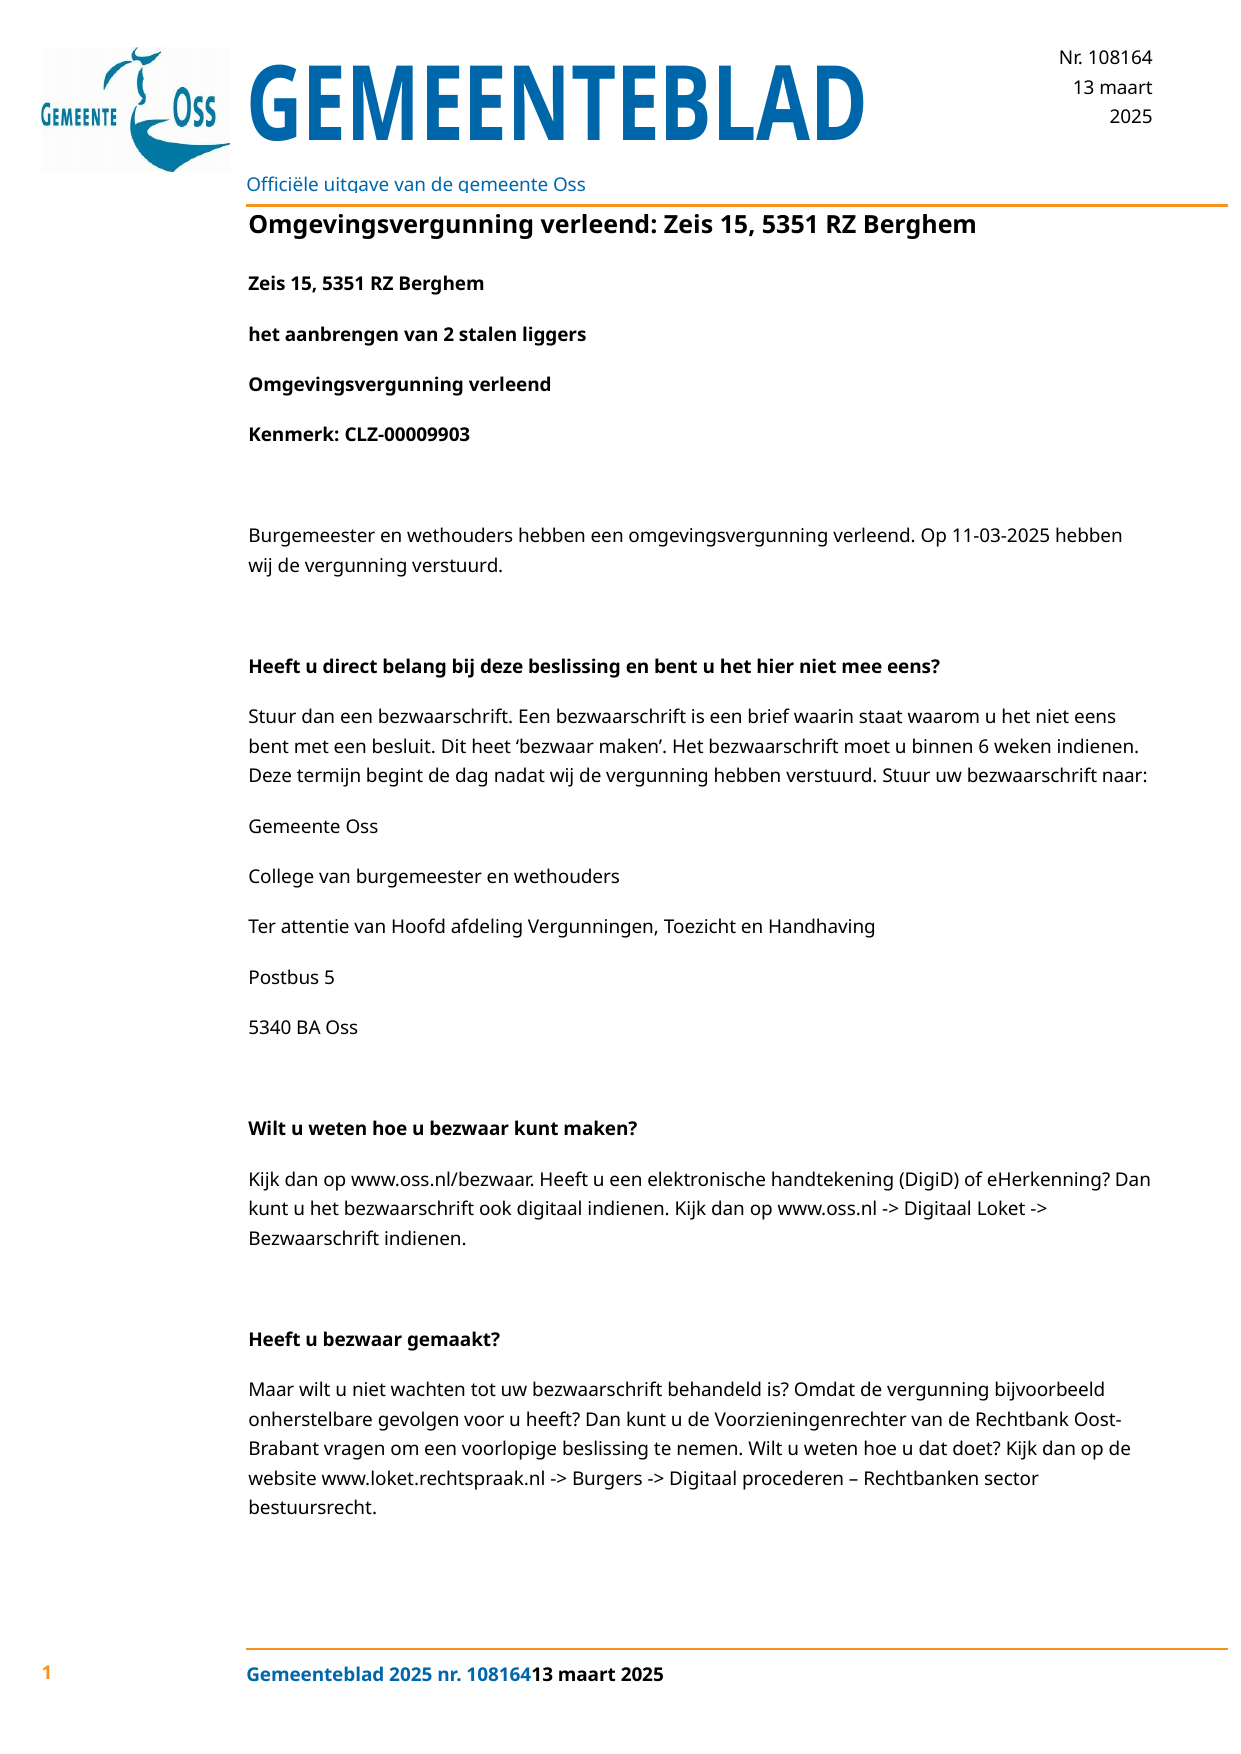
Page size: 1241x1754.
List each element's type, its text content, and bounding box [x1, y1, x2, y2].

text Omgevingsvergunning verleend: Zeis 15, 5351 RZ Berghem [248, 207, 1152, 241]
text Burgemeester en wethouders hebben een omgevingsvergunning verleend. Op 11-03-2025 hebben wij de vergunning verstuurd. [248, 522, 1152, 578]
picture [41, 47, 231, 172]
text Gemeente Oss [248, 813, 1152, 838]
text Maar wilt u niet wachten tot uw bezwaarschrift behandeld is? Omdat de vergunning bijvoorbeeld onherstelbare gevolgen voor u heeft? Dan kunt u de Voorzieningenrechter van de Rechtbank Oost-Brabant vragen om een voorlopige beslissing te nemen. Wilt u weten hoe u dat doet? Kijk dan op de website www.loket.rechtspraak.nl -> Burgers -> Digitaal procederen – Rechtbanken sector bestuursrecht. [248, 1376, 1152, 1520]
text Heeft u bezwaar gemaakt? [248, 1326, 1152, 1351]
text Wilt u weten hoe u bezwaar kunt maken? [248, 1115, 1152, 1141]
text Omgevingsvergunning verleend [248, 371, 1152, 397]
text Kijk dan op www.oss.nl/bezwaar. Heeft u een elektronische handtekening (DigiD) of eHerkenning? Dan kunt u het bezwaarschrift ook digitaal indienen. Kijk dan op www.oss.nl -> Digitaal Loket -> Bezwaarschrift indienen. [248, 1166, 1152, 1251]
text Heeft u direct belang bij deze beslissing en bent u het hier niet mee eens? [248, 653, 1152, 678]
text Postbus 5 [248, 964, 1152, 990]
text Stuur dan een bezwaarschrift. Een bezwaarschrift is een brief waarin staat waarom u het niet eens bent met een besluit. Dit heet ‘bezwaar maken’. Het bezwaarschrift moet u binnen 6 weken indienen. Deze termijn begint de dag nadat wij de vergunning hebben verstuurd. Stuur uw bezwaarschrift naar: [248, 703, 1152, 788]
text Kenmerk: CLZ-00009903 [248, 422, 1152, 447]
text Ter attentie van Hoofd afdeling Vergunningen, Toezicht en Handhaving [248, 914, 1152, 939]
text College van burgemeester en wethouders [248, 863, 1152, 889]
text Zeis 15, 5351 RZ Berghem [248, 270, 1152, 296]
text 5340 BA Oss [248, 1014, 1152, 1040]
text het aanbrengen van 2 stalen liggers [248, 321, 1152, 346]
